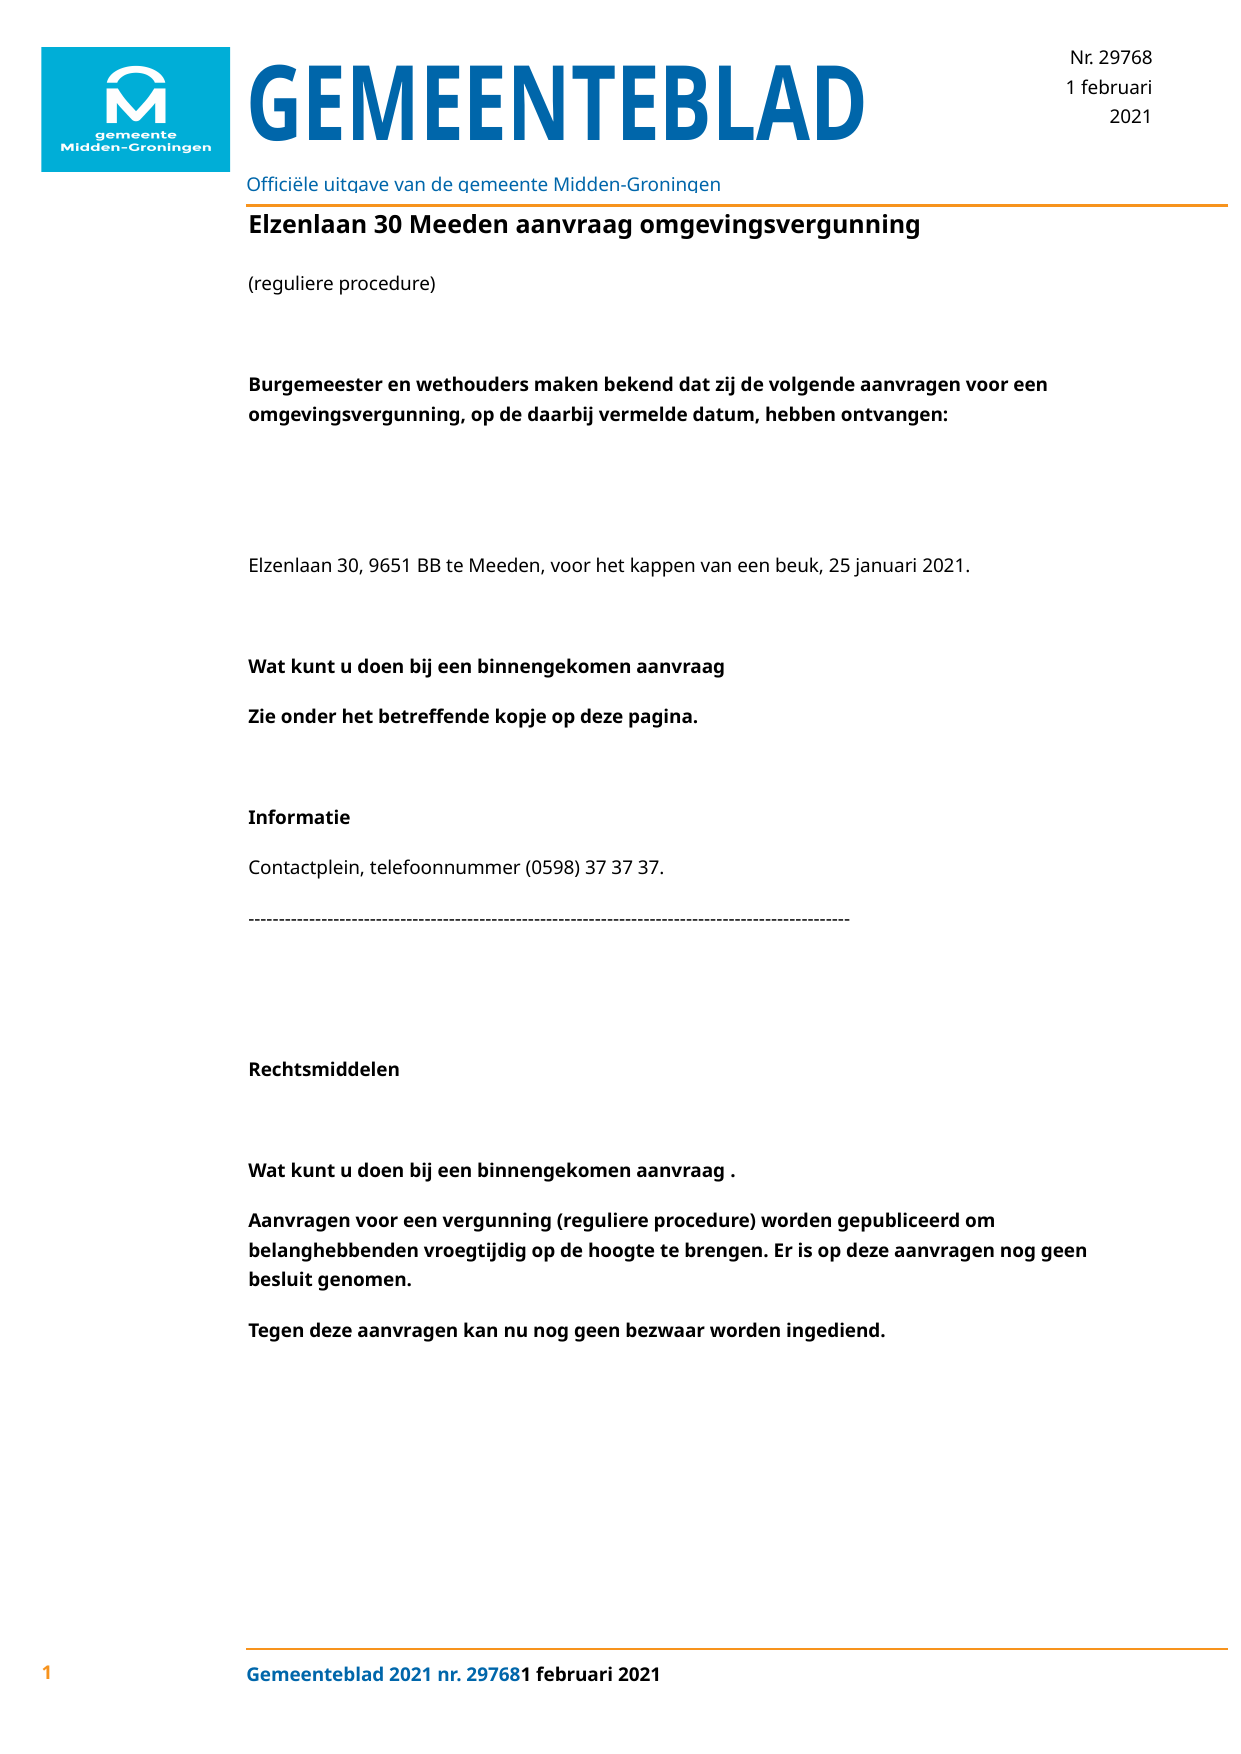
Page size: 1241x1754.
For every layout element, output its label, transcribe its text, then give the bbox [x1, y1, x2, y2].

text Rechtsmiddelen [248, 1056, 1152, 1082]
text Tegen deze aanvragen kan nu nog geen bezwaar worden ingediend. [248, 1317, 1152, 1343]
text Elzenlaan 30 Meeden aanvraag omgevingsvergunning [248, 207, 1152, 241]
text Zie onder het betreffende kopje op deze pagina. [248, 703, 1152, 729]
text Burgemeester en wethouders maken bekend dat zij de volgende aanvragen voor een omgevingsvergunning, op de daarbij vermelde datum, hebben ontvangen: [248, 371, 1152, 426]
text (reguliere procedure) [248, 270, 1152, 296]
picture [184, 146, 190, 153]
text Aanvragen voor een vergunning (reguliere procedure) worden gepubliceerd om belanghebbenden vroegtijdig op de hoogte te brengen. Er is op deze aanvragen nog geen besluit genomen. [248, 1207, 1152, 1292]
text Wat kunt u doen bij een binnengekomen aanvraag . [248, 1157, 1152, 1183]
picture [107, 89, 165, 122]
text Wat kunt u doen bij een binnengekomen aanvraag [248, 653, 1152, 678]
text Informatie [248, 804, 1152, 830]
text --------------------------------------------------------------------------------------------------- [248, 905, 1152, 931]
text Contactplein, telefoonnummer (0598) 37 37 37. [248, 854, 1152, 880]
text Elzenlaan 30, 9651 BB te Meeden, voor het kappen van een beuk, 25 januari 2021. [248, 552, 1152, 578]
picture [108, 66, 164, 82]
